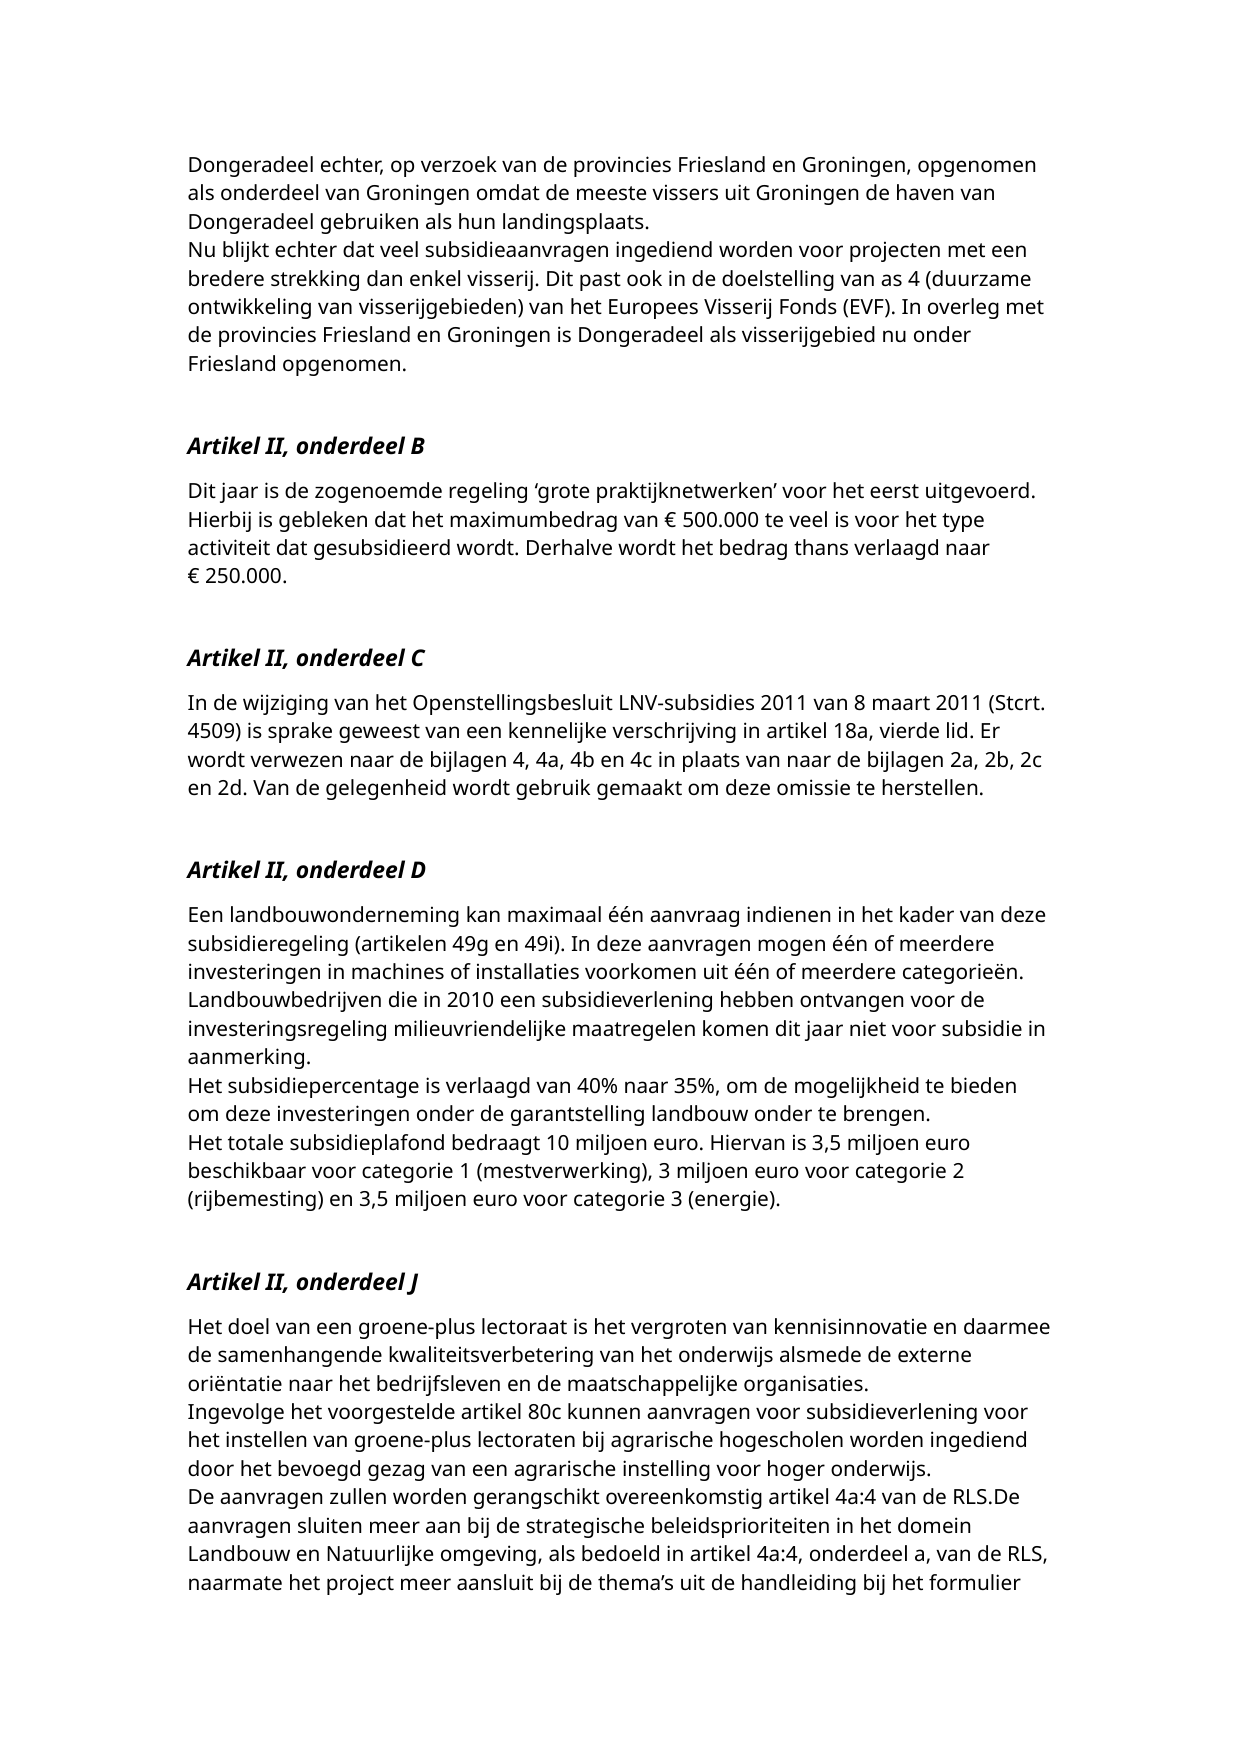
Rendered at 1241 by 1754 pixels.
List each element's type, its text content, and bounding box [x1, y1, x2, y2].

subtitle Artikel II, onderdeel J [187, 1266, 1053, 1297]
text Dit jaar is de zogenoemde regeling ‘grote praktijknetwerken’ voor het eerst uitgevoerd. Hierbij is gebleken dat het maximumbedrag van € 500.000 te veel is voor het type activiteit dat gesubsidieerd wordt. Derhalve wordt het bedrag thans verlaagd naar € 250.000. [187, 476, 1053, 590]
text De aanvragen zullen worden gerangschikt overeenkomstig artikel 4a:4 van de RLS.De aanvragen sluiten meer aan bij de strategische beleidsprioriteiten in het domein Landbouw en Natuurlijke omgeving, als bedoeld in artikel 4a:4, onderdeel a, van de RLS, naarmate het project meer aansluit bij de thema’s uit de handleiding bij het formulier [187, 1482, 1053, 1596]
text Dongeradeel echter, op verzoek van de provincies Friesland en Groningen, opgenomen als onderdeel van Groningen omdat de meeste vissers uit Groningen de haven van Dongeradeel gebruiken als hun landingsplaats. [187, 150, 1053, 235]
subtitle Artikel II, onderdeel C [187, 642, 1053, 673]
text Een landbouwonderneming kan maximaal één aanvraag indienen in het kader van deze subsidieregeling (artikelen 49g en 49i). In deze aanvragen mogen één of meerdere investeringen in machines of installaties voorkomen uit één of meerdere categorieën. Landbouwbedrijven die in 2010 een subsidieverlening hebben ontvangen voor de investeringsregeling milieuvriendelijke maatregelen komen dit jaar niet voor subsidie in aanmerking. [187, 900, 1053, 1071]
text Ingevolge het voorgestelde artikel 80c kunnen aanvragen voor subsidieverlening voor het instellen van groene-plus lectoraten bij agrarische hogescholen worden ingediend door het bevoegd gezag van een agrarische instelling voor hoger onderwijs. [187, 1397, 1053, 1482]
text Het doel van een groene-plus lectoraat is het vergroten van kennisinnovatie en daarmee de samenhangende kwaliteitsverbetering van het onderwijs alsmede de externe oriëntatie naar het bedrijfsleven en de maatschappelijke organisaties. [187, 1312, 1053, 1397]
text In de wijziging van het Openstellingsbesluit LNV-subsidies 2011 van 8 maart 2011 (Stcrt. 4509) is sprake geweest van een kennelijke verschrijving in artikel 18a, vierde lid. Er wordt verwezen naar de bijlagen 4, 4a, 4b en 4c in plaats van naar de bijlagen 2a, 2b, 2c en 2d. Van de gelegenheid wordt gebruik gemaakt om deze omissie te herstellen. [187, 688, 1053, 802]
text Het totale subsidieplafond bedraagt 10 miljoen euro. Hiervan is 3,5 miljoen euro beschikbaar voor categorie 1 (mestverwerking), 3 miljoen euro voor categorie 2 (rijbemesting) en 3,5 miljoen euro voor categorie 3 (energie). [187, 1128, 1053, 1213]
text Het subsidiepercentage is verlaagd van 40% naar 35%, om de mogelijkheid te bieden om deze investeringen onder de garantstelling landbouw onder te brengen. [187, 1071, 1053, 1128]
subtitle Artikel II, onderdeel D [187, 854, 1053, 885]
subtitle Artikel II, onderdeel B [187, 430, 1053, 461]
text Nu blijkt echter dat veel subsidieaanvragen ingediend worden voor projecten met een bredere strekking dan enkel visserij. Dit past ook in de doelstelling van as 4 (duurzame ontwikkeling van visserijgebieden) van het Europees Visserij Fonds (EVF). In overleg met de provincies Friesland en Groningen is Dongeradeel als visserijgebied nu onder Friesland opgenomen. [187, 235, 1053, 377]
